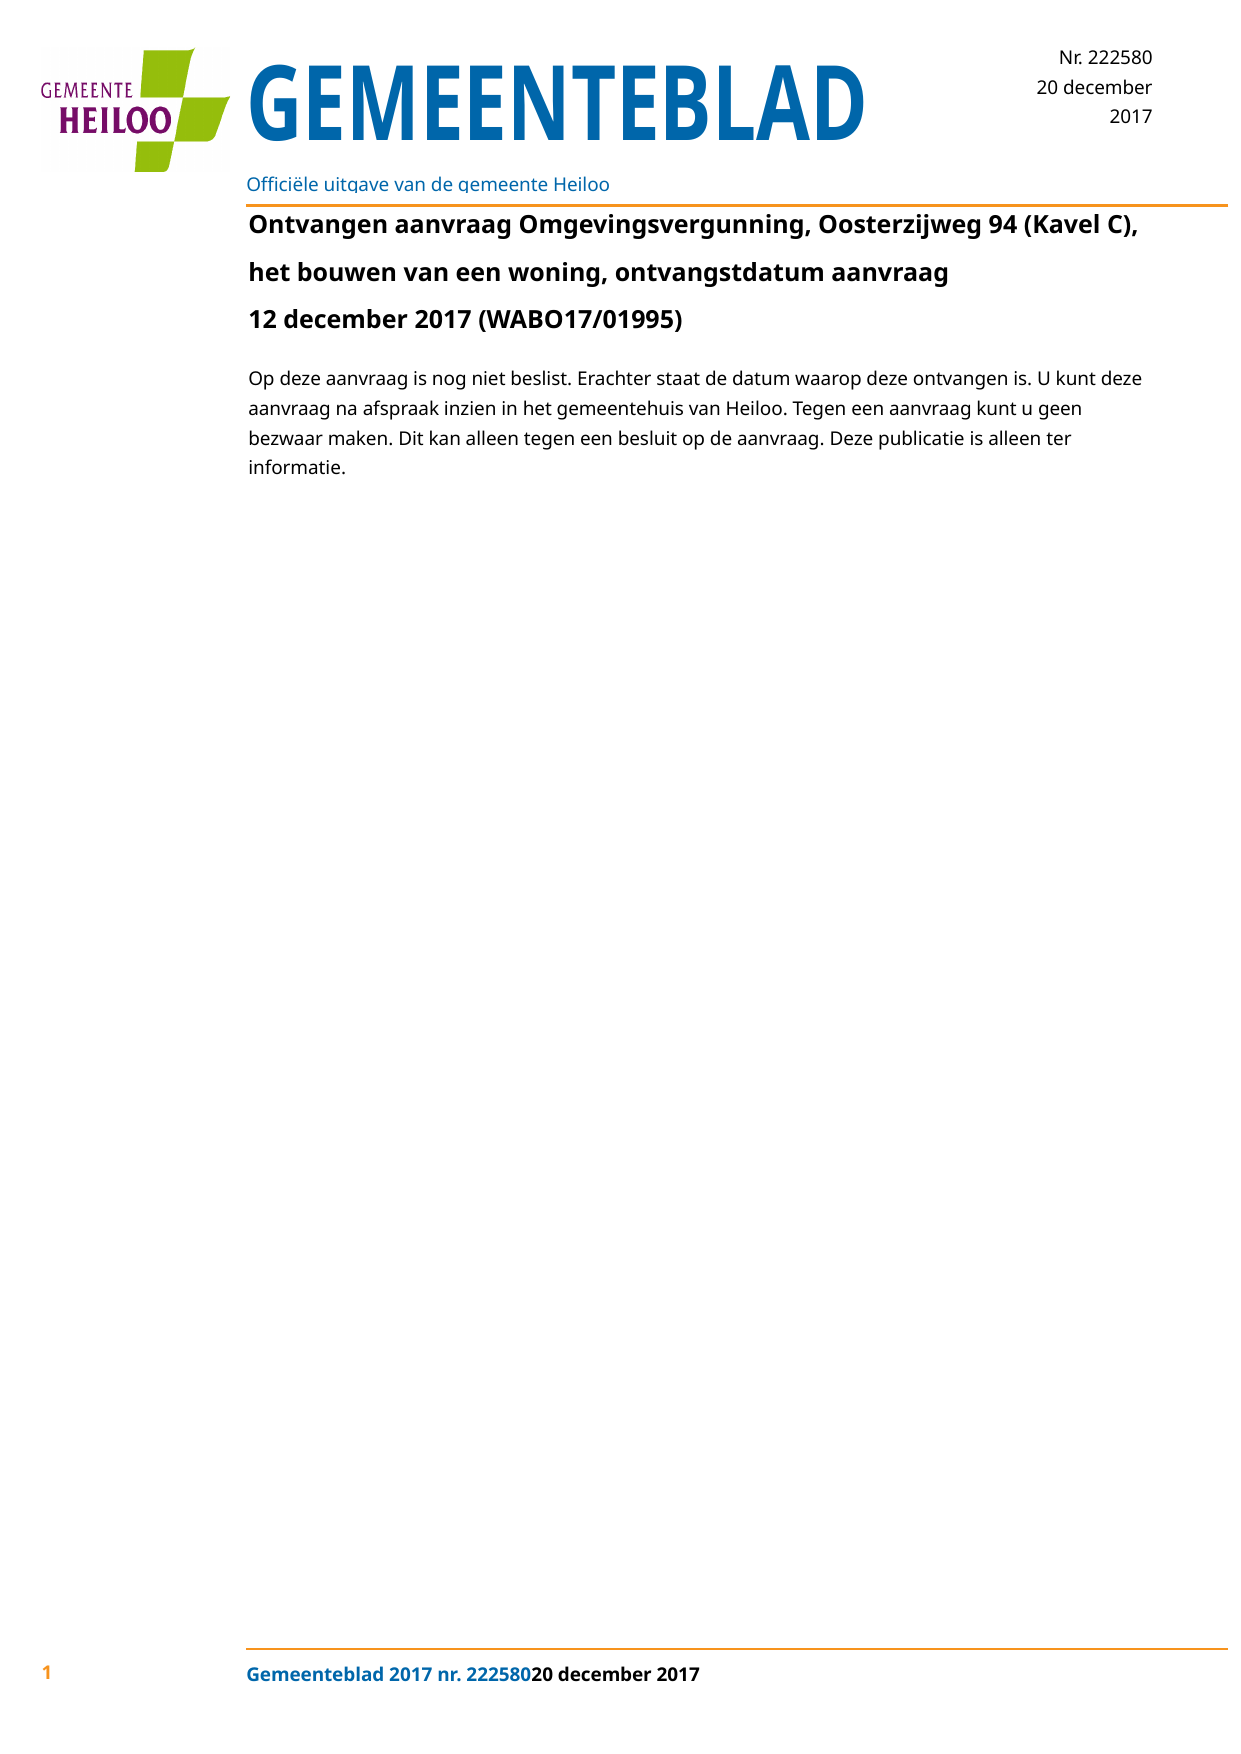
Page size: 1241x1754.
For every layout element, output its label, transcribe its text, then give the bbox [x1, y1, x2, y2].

text Op deze aanvraag is nog niet beslist. Erachter staat de datum waarop deze ontvangen is. U kunt deze aanvraag na afspraak inzien in het gemeentehuis van Heiloo. Tegen een aanvraag kunt u geen bezwaar maken. Dit kan alleen tegen een besluit op de aanvraag. Deze publicatie is alleen ter informatie. [248, 366, 1152, 480]
picture [41, 47, 231, 172]
text Ontvangen aanvraag Omgevingsvergunning, Oosterzijweg 94 (Kavel C), het bouwen van een woning, ontvangstdatum aanvraag 12 december 2017 (WABO17/01995) [248, 207, 1152, 336]
